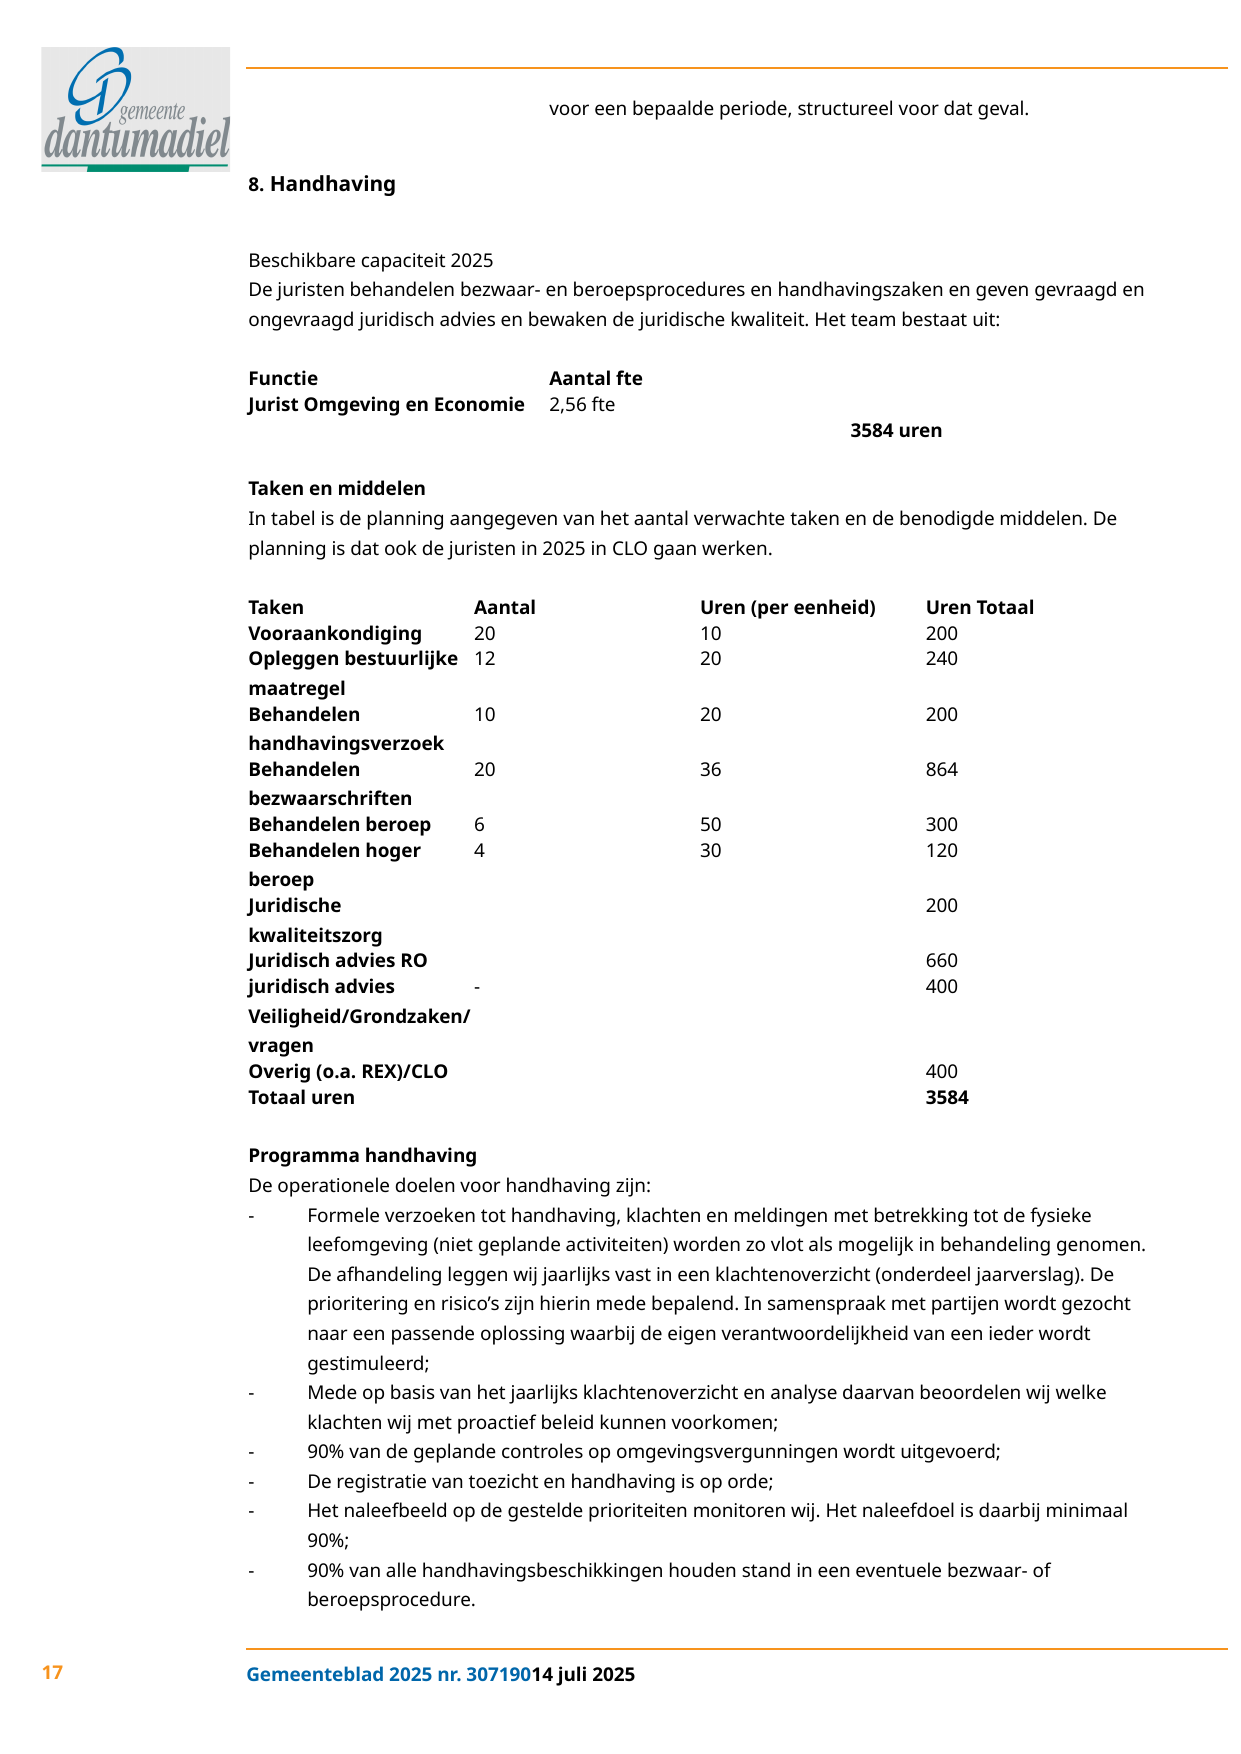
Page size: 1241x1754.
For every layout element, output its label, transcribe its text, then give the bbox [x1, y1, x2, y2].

table_cell 400 [926, 974, 1152, 1058]
table_cell 200 [926, 701, 1152, 756]
text De juristen behandelen bezwaar- en beroepsprocedures en handhavingszaken en geven gevraagd en ongevraagd juridisch advies en bewaken de juridische kwaliteit. Het team bestaat uit: [248, 277, 1152, 332]
table_cell 10 [700, 620, 926, 645]
table_cell 240 [926, 645, 1152, 701]
list Het naleefbeeld op de gestelde prioriteiten monitoren wij. Het naleefdoel is daarbij minimaal 90%; [248, 1498, 1152, 1553]
table_cell 30 [700, 837, 926, 892]
table_cell 20 [700, 701, 926, 756]
table_cell 10 [474, 701, 700, 756]
table_cell 120 [926, 837, 1152, 892]
text In tabel is de planning aangegeven van het aantal verwachte taken en de benodigde middelen. De planning is dat ook de juristen in 2025 in CLO gaan werken. [248, 505, 1152, 560]
table_header Uren Totaal [926, 594, 1152, 620]
list 90% van de geplande controles op omgevingsvergunningen wordt uitgevoerd; [248, 1438, 1152, 1464]
table_header Functie [248, 366, 549, 391]
table_cell juridisch advies Veiligheid/Grondzaken/vragen [248, 974, 474, 1058]
table_cell 20 [474, 756, 700, 811]
list De registratie van toezicht en handhaving is op orde; [248, 1468, 1152, 1494]
table_cell - [474, 974, 700, 1058]
table_cell 6 [474, 811, 700, 837]
table_cell 20 [474, 620, 700, 645]
text 8. Handhaving [248, 169, 1152, 198]
table_cell [474, 893, 700, 948]
table_cell [248, 417, 549, 443]
table_cell 3584 [926, 1084, 1152, 1110]
list Mede op basis van het jaarlijks klachtenoverzicht en analyse daarvan beoordelen wij welke klachten wij met proactief beleid kunnen voorkomen; [248, 1379, 1152, 1434]
table_cell 20 [700, 645, 926, 701]
table_cell Totaal uren [248, 1084, 926, 1110]
table_cell [474, 948, 700, 973]
text Programma handhaving [248, 1143, 1152, 1168]
text Taken en middelen [248, 476, 1152, 501]
table_header Aantal [474, 594, 700, 620]
table_cell voor een bepaalde periode, structureel voor dat geval. [549, 95, 1152, 121]
table_cell 200 [926, 620, 1152, 645]
table_cell 3584 uren [850, 417, 1152, 443]
table_cell 300 [926, 811, 1152, 837]
table_cell Behandelen hoger beroep [248, 837, 474, 892]
table_cell 400 [926, 1058, 1152, 1084]
picture [41, 47, 231, 172]
table_cell [700, 1058, 926, 1084]
table_cell 2,56 fte [549, 391, 850, 417]
table_cell 200 [926, 893, 1152, 948]
list 90% van alle handhavingsbeschikkingen houden stand in een eventuele bezwaar- of beroepsprocedure. [248, 1557, 1152, 1612]
table_cell 4 [474, 837, 700, 892]
table_cell 50 [700, 811, 926, 837]
table_cell [700, 948, 926, 973]
table_cell [474, 1058, 700, 1084]
table_cell 660 [926, 948, 1152, 973]
table_header Uren (per eenheid) [700, 594, 926, 620]
table_header Taken [248, 594, 474, 620]
table_cell [700, 893, 926, 948]
table_cell [549, 417, 850, 443]
list Formele verzoeken tot handhaving, klachten en meldingen met betrekking tot de fysieke leefomgeving (niet geplande activiteiten) worden zo vlot als mogelijk in behandeling genomen. De afhandeling leggen wij jaarlijks vast in een klachtenoverzicht (onderdeel jaarverslag). De prioritering en risico’s zijn hierin mede bepalend. In samenspraak met partijen wordt gezocht naar een passende oplossing waarbij de eigen verantwoordelijkheid van een ieder wordt gestimuleerd; [248, 1202, 1152, 1375]
table_header Aantal fte [549, 366, 850, 391]
table_cell Vooraankondiging [248, 620, 474, 645]
table_cell Jurist Omgeving en Economie [248, 391, 549, 417]
table_cell Behandelen beroep [248, 811, 474, 837]
table_cell [248, 95, 549, 121]
text Beschikbare capaciteit 2025 [248, 247, 1152, 273]
table_cell Opleggen bestuurlijke maatregel [248, 645, 474, 701]
table_cell 12 [474, 645, 700, 701]
table_cell Overig (o.a. REX)/CLO [248, 1058, 474, 1084]
table_cell 864 [926, 756, 1152, 811]
table_cell Behandelen bezwaarschriften [248, 756, 474, 811]
table_cell Juridische kwaliteitszorg [248, 893, 474, 948]
text De operationele doelen voor handhaving zijn: [248, 1172, 1152, 1198]
table_cell 36 [700, 756, 926, 811]
table_cell Juridisch advies RO [248, 948, 474, 973]
table_cell [850, 391, 1152, 417]
table_cell Behandelen handhavingsverzoek [248, 701, 474, 756]
table_header [850, 366, 1152, 391]
table_cell [700, 974, 926, 1058]
